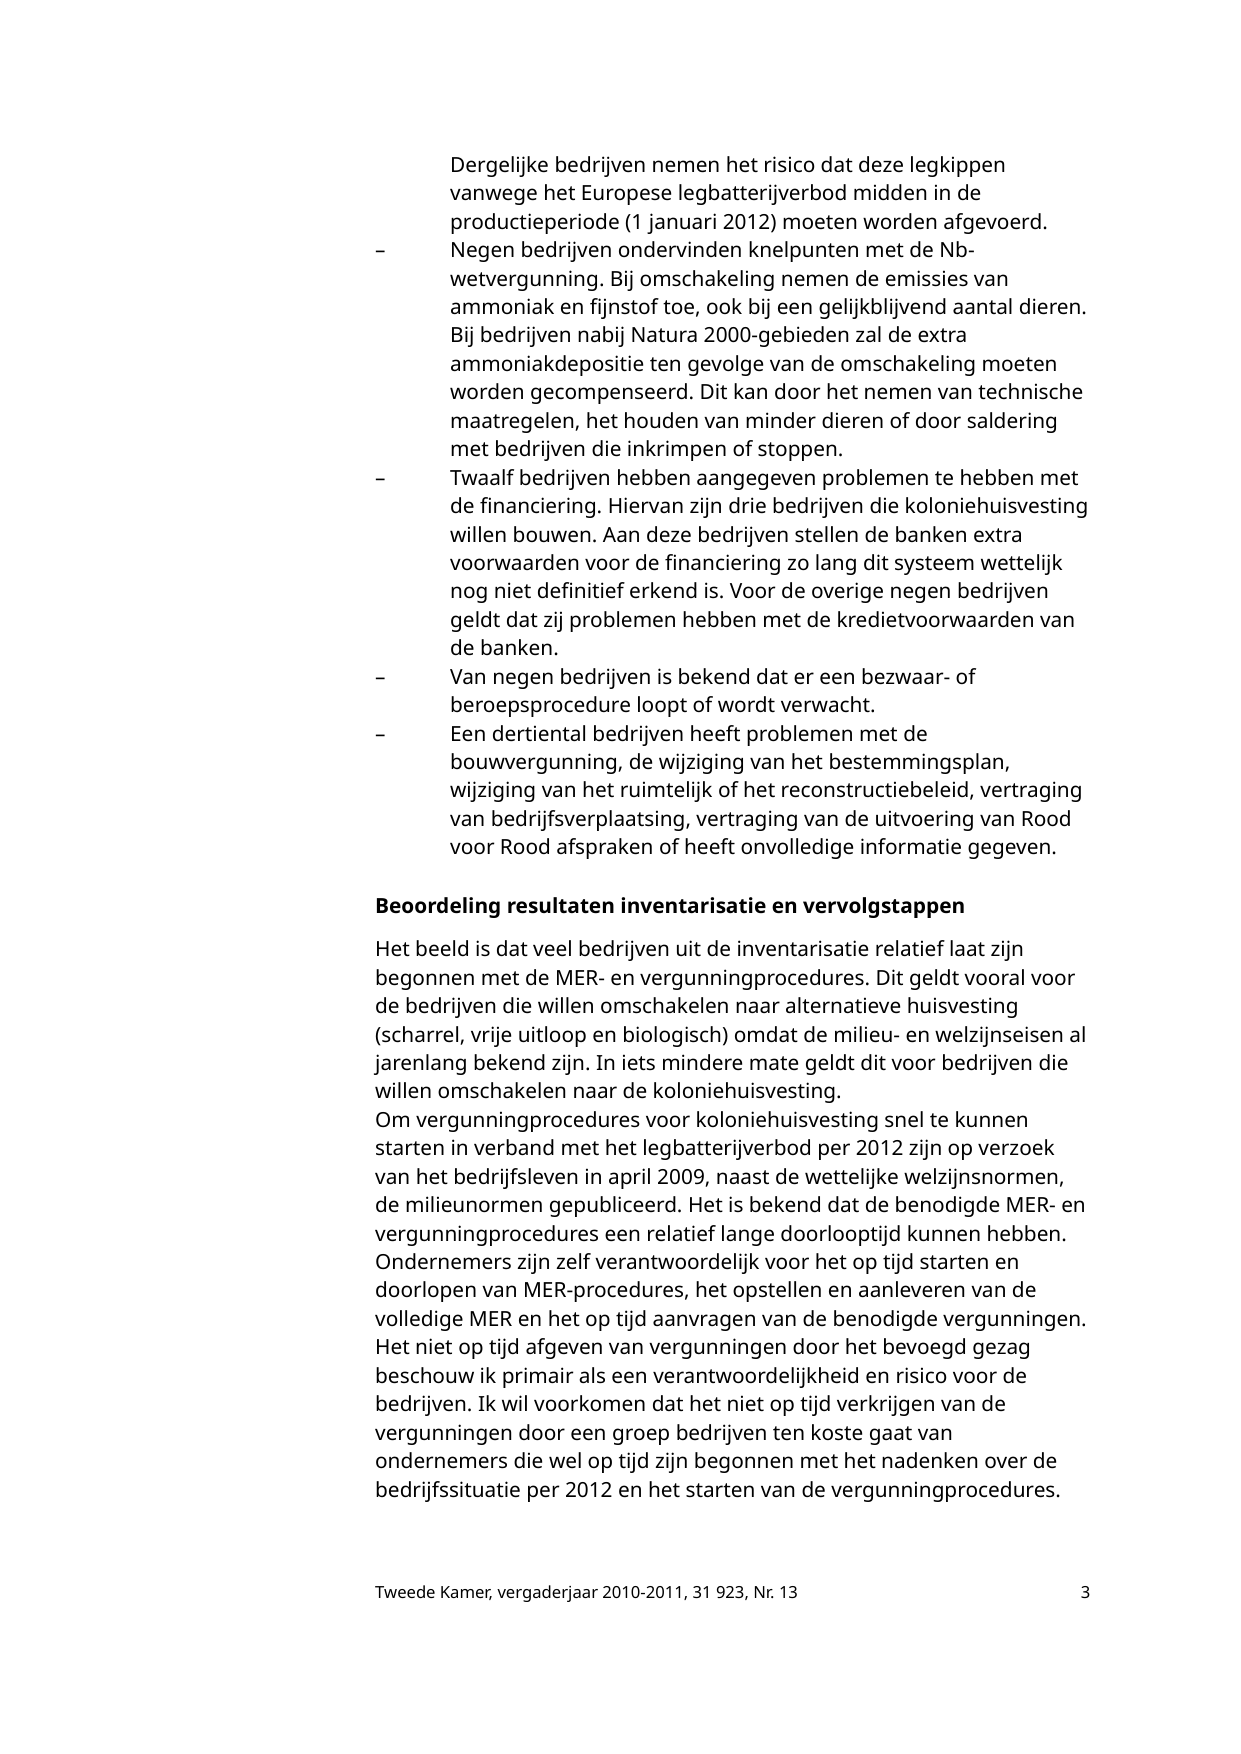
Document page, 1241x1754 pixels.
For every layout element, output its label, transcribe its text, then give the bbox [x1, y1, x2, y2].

list Twaalf bedrijven hebben aangegeven problemen te hebben met de financiering. Hiervan zijn drie bedrijven die koloniehuisvesting willen bouwen. Aan deze bedrijven stellen de banken extra voorwaarden voor de financiering zo lang dit systeem wettelijk nog niet definitief erkend is. Voor de overige negen bedrijven geldt dat zij problemen hebben met de kredietvoorwaarden van de banken. [375, 463, 1090, 662]
list Negen bedrijven ondervinden knelpunten met de Nb-wetvergunning. Bij omschakeling nemen de emissies van ammoniak en fijnstof toe, ook bij een gelijkblijvend aantal dieren. Bij bedrijven nabij Natura 2000-gebieden zal de extra ammoniakdepositie ten gevolge van de omschakeling moeten worden gecompenseerd. Dit kan door het nemen van technische maatregelen, het houden van minder dieren of door saldering met bedrijven die inkrimpen of stoppen. [375, 235, 1090, 463]
text Om vergunningprocedures voor koloniehuisvesting snel te kunnen starten in verband met het legbatterijverbod per 2012 zijn op verzoek van het bedrijfsleven in april 2009, naast de wettelijke welzijnsnormen, de milieunormen gepubliceerd. Het is bekend dat de benodigde MER- en vergunningprocedures een relatief lange doorlooptijd kunnen hebben. Ondernemers zijn zelf verantwoordelijk voor het op tijd starten en doorlopen van MER-procedures, het opstellen en aanleveren van de volledige MER en het op tijd aanvragen van de benodigde vergunningen. [375, 1105, 1090, 1332]
list Een dertiental bedrijven heeft problemen met de bouwvergunning, de wijziging van het bestemmingsplan, wijziging van het ruimtelijk of het reconstructiebeleid, vertraging van bedrijfsverplaatsing, vertraging van de uitvoering van Rood voor Rood afspraken of heeft onvolledige informatie gegeven. [375, 719, 1090, 861]
text Het niet op tijd afgeven van vergunningen door het bevoegd gezag beschouw ik primair als een verantwoordelijkheid en risico voor de bedrijven. Ik wil voorkomen dat het niet op tijd verkrijgen van de vergunningen door een groep bedrijven ten koste gaat van ondernemers die wel op tijd zijn begonnen met het nadenken over de bedrijfssituatie per 2012 en het starten van de vergunningprocedures. [375, 1332, 1090, 1503]
list Van negen bedrijven is bekend dat er een bezwaar- of beroepsprocedure loopt of wordt verwacht. [375, 662, 1090, 719]
list Dergelijke bedrijven nemen het risico dat deze legkippen vanwege het Europese legbatterijverbod midden in de productieperiode (1 januari 2012) moeten worden afgevoerd. [375, 150, 1090, 235]
text Het beeld is dat veel bedrijven uit de inventarisatie relatief laat zijn begonnen met de MER- en vergunningprocedures. Dit geldt vooral voor de bedrijven die willen omschakelen naar alternatieve huisvesting (scharrel, vrije uitloop en biologisch) omdat de milieu- en welzijnseisen al jarenlang bekend zijn. In iets mindere mate geldt dit voor bedrijven die willen omschakelen naar de koloniehuisvesting. [375, 934, 1090, 1105]
text Beoordeling resultaten inventarisatie en vervolgstappen [375, 891, 1090, 919]
